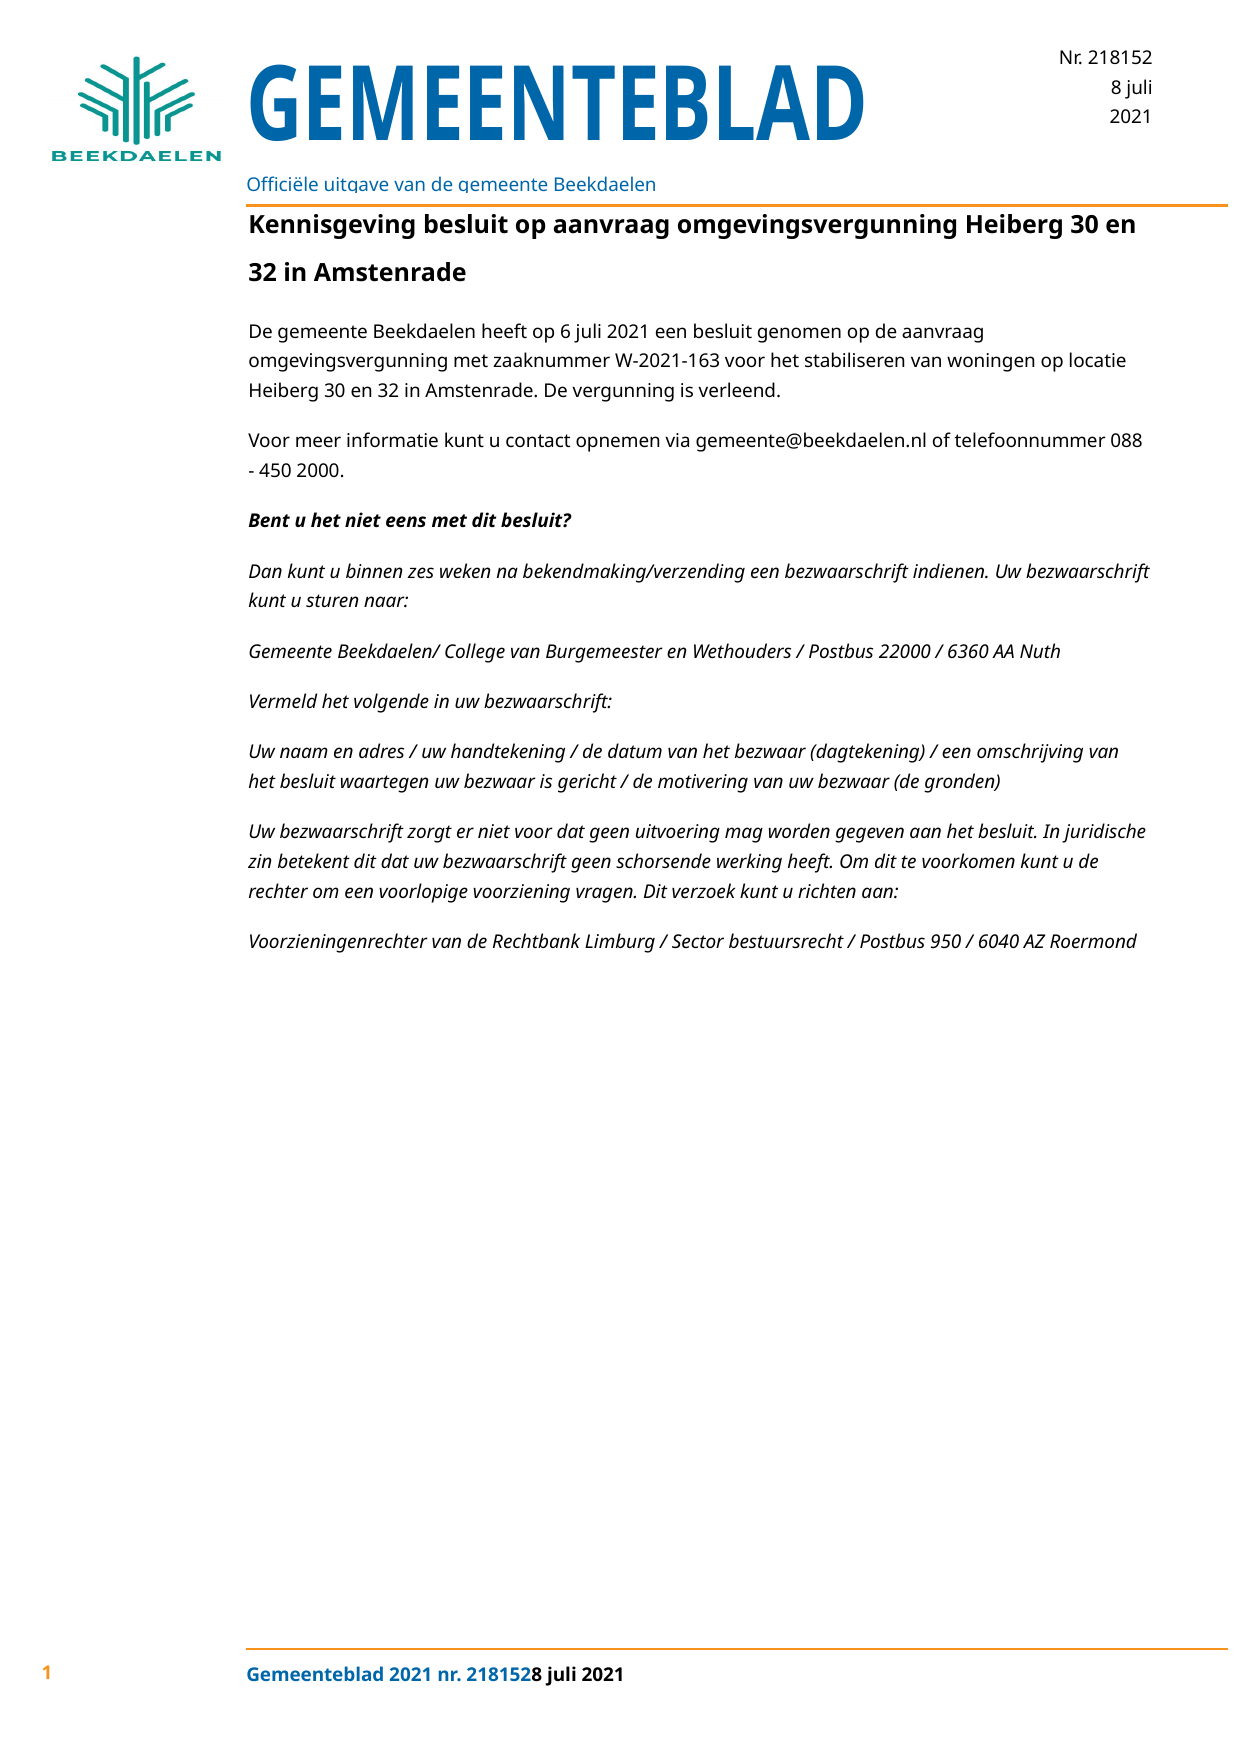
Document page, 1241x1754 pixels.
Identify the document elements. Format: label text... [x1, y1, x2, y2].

text Dan kunt u binnen zes weken na bekendmaking/verzending een bezwaarschrift indienen. Uw bezwaarschrift kunt u sturen naar: [248, 558, 1152, 613]
text Gemeente Beekdaelen/ College van Burgemeester en Wethouders / Postbus 22000 / 6360 AA Nuth [248, 638, 1152, 664]
text Uw bezwaarschrift zorgt er niet voor dat geen uitvoering mag worden gegeven aan het besluit. In juridische zin betekent dit dat uw bezwaarschrift geen schorsende werking heeft. Om dit te voorkomen kunt u de rechter om een voorlopige voorziening vragen. Dit verzoek kunt u richten aan: [248, 819, 1152, 904]
text Uw naam en adres / uw handtekening / de datum van het bezwaar (dagtekening) / een omschrijving van het besluit waartegen uw bezwaar is gericht / de motivering van uw bezwaar (de gronden) [248, 739, 1152, 794]
text Bent u het niet eens met dit besluit? [248, 507, 1152, 533]
text Vermeld het volgende in uw bezwaarschrift: [248, 688, 1152, 714]
text Voorzieningenrechter van de Rechtbank Limburg / Sector bestuursrecht / Postbus 950 / 6040 AZ Roermond [248, 928, 1152, 954]
text Voor meer informatie kunt u contact opnemen via gemeente@beekdaelen.nl of telefoonnummer 088 - 450 2000. [248, 427, 1152, 483]
text De gemeente Beekdaelen heeft op 6 juli 2021 een besluit genomen op de aanvraag omgevingsvergunning met zaaknummer W-2021-163 voor het stabiliseren van woningen op locatie Heiberg 30 en 32 in Amstenrade. De vergunning is verleend. [248, 318, 1152, 403]
picture [41, 47, 231, 172]
text Kennisgeving besluit op aanvraag omgevingsvergunning Heiberg 30 en 32 in Amstenrade [248, 207, 1152, 288]
